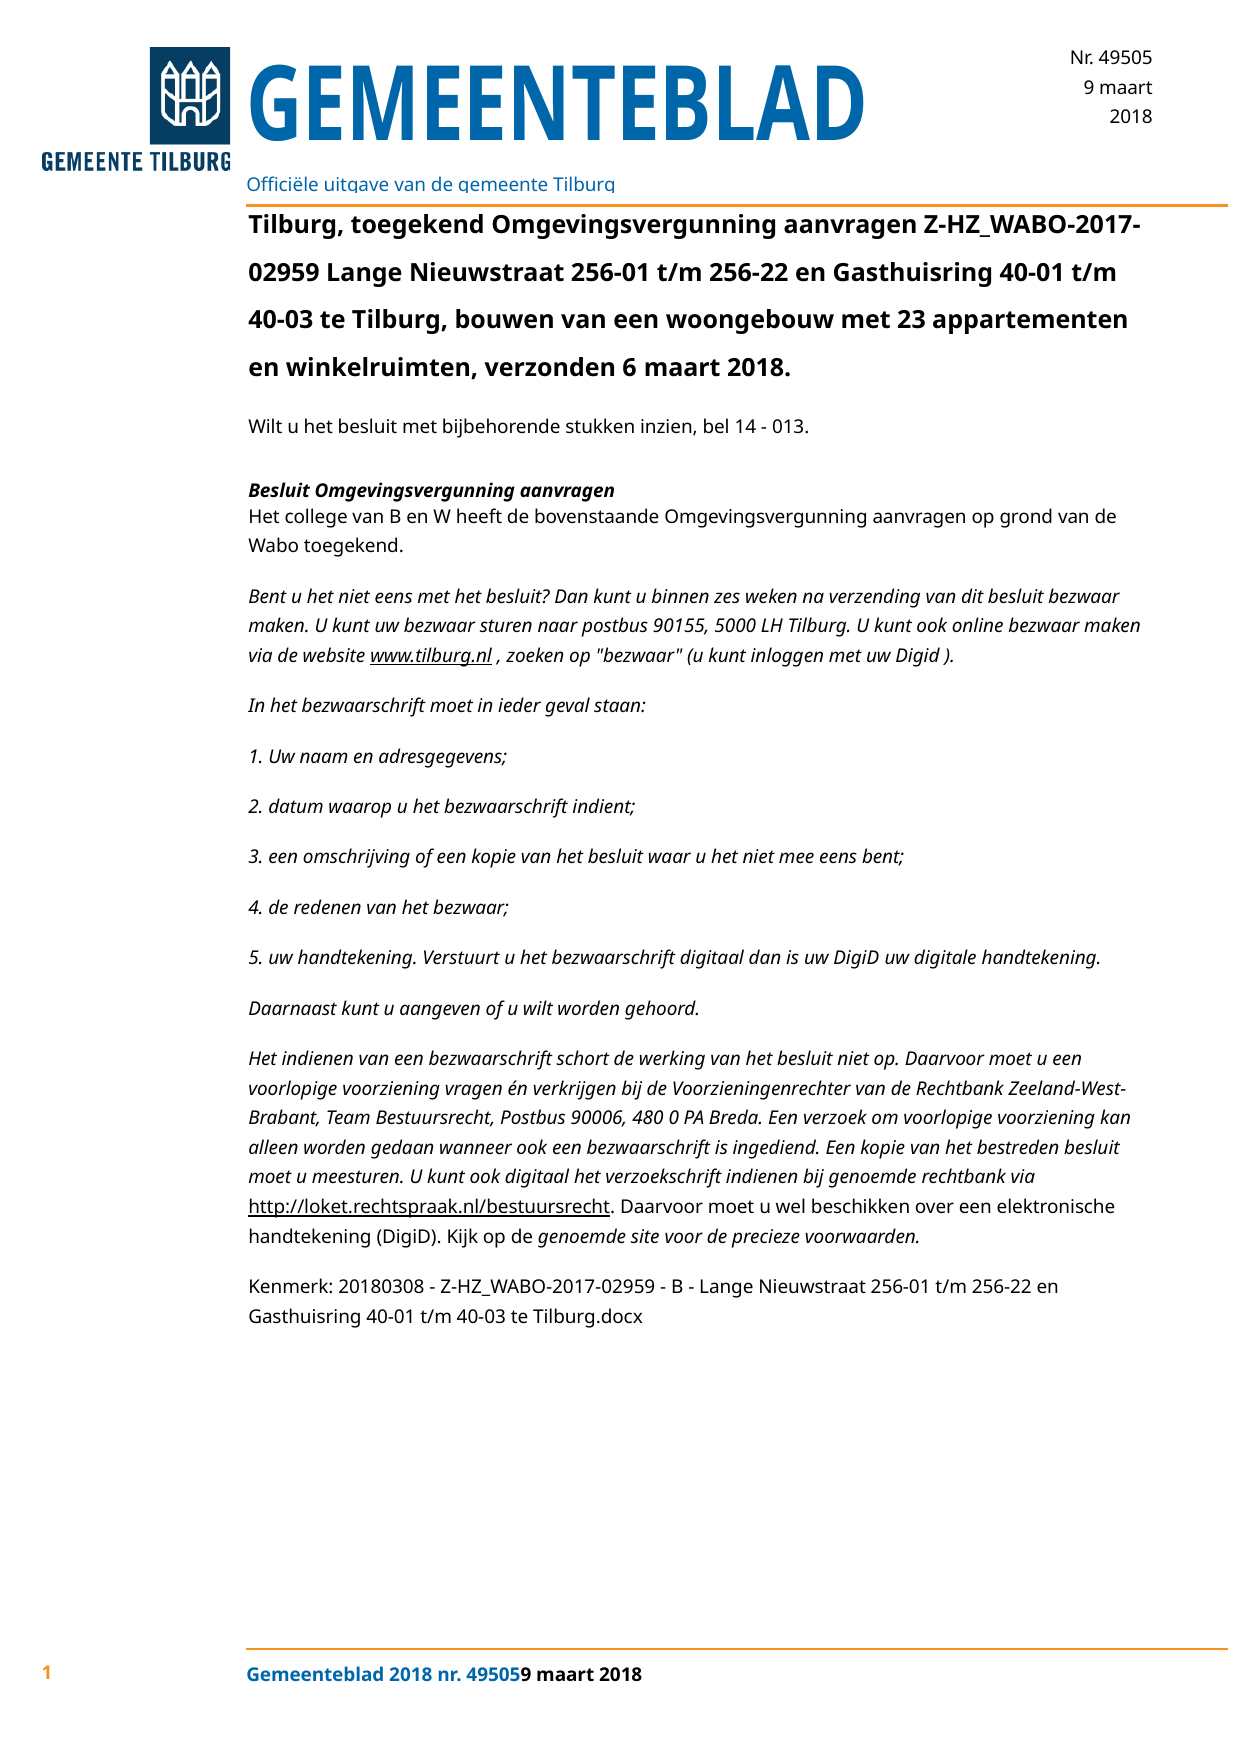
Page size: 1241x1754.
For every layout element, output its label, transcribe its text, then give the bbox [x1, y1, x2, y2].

text In het bezwaarschrift moet in ieder geval staan: [248, 692, 1152, 718]
text Bent u het niet eens met het besluit? Dan kunt u binnen zes weken na verzending van dit besluit bezwaar maken. U kunt uw bezwaar sturen naar postbus 90155, 5000 LH Tilburg. U kunt ook online bezwaar maken via de website www.tilburg.nl , zoeken op "bezwaar" (u kunt inloggen met uw Digid ). [248, 583, 1152, 668]
text Wilt u het besluit met bijbehorende stukken inzien, bel 14 - 013. [248, 413, 1152, 439]
text Het college van B en W heeft de bovenstaande Omgevingsvergunning aanvragen op grond van de Wabo toegekend. [248, 503, 1152, 558]
text Daarnaast kunt u aangeven of u wilt worden gehoord. [248, 995, 1152, 1021]
picture [41, 47, 231, 172]
text Het indienen van een bezwaarschrift schort de werking van het besluit niet op. Daarvoor moet u een voorlopige voorziening vragen én verkrijgen bij de Voorzieningenrechter van de Rechtbank Zeeland-West-Brabant, Team Bestuursrecht, Postbus 90006, 480 0 PA Breda. Een verzoek om voorlopige voorziening kan alleen worden gedaan wanneer ook een bezwaarschrift is ingediend. Een kopie van het bestreden besluit moet u meesturen. U kunt ook digitaal het verzoekschrift indienen bij genoemde rechtbank via http://loket.rechtspraak.nl/bestuursrecht. Daarvoor moet u wel beschikken over een elektronische handtekening (DigiD). Kijk op de genoemde site voor de precieze voorwaarden. [248, 1045, 1152, 1248]
text 5. uw handtekening. Verstuurt u het bezwaarschrift digitaal dan is uw DigiD uw digitale handtekening. [248, 944, 1152, 970]
text 1. Uw naam en adresgegevens; [248, 743, 1152, 768]
text Tilburg, toegekend Omgevingsvergunning aanvragen Z-HZ_WABO-2017-02959 Lange Nieuwstraat 256-01 t/m 256-22 en Gasthuisring 40-01 t/m 40-03 te Tilburg, bouwen van een woongebouw met 23 appartementen en winkelruimten, verzonden 6 maart 2018. [248, 207, 1152, 384]
text 3. een omschrijving of een kopie van het besluit waar u het niet mee eens bent; [248, 844, 1152, 869]
text 4. de redenen van het bezwaar; [248, 894, 1152, 920]
text 2. datum waarop u het bezwaarschrift indient; [248, 793, 1152, 819]
text Kenmerk: 20180308 - Z-HZ_WABO-2017-02959 - B - Lange Nieuwstraat 256-01 t/m 256-22 en Gasthuisring 40-01 t/m 40-03 te Tilburg.docx [248, 1273, 1152, 1328]
text Besluit Omgevingsvergunning aanvragen [248, 477, 1152, 503]
